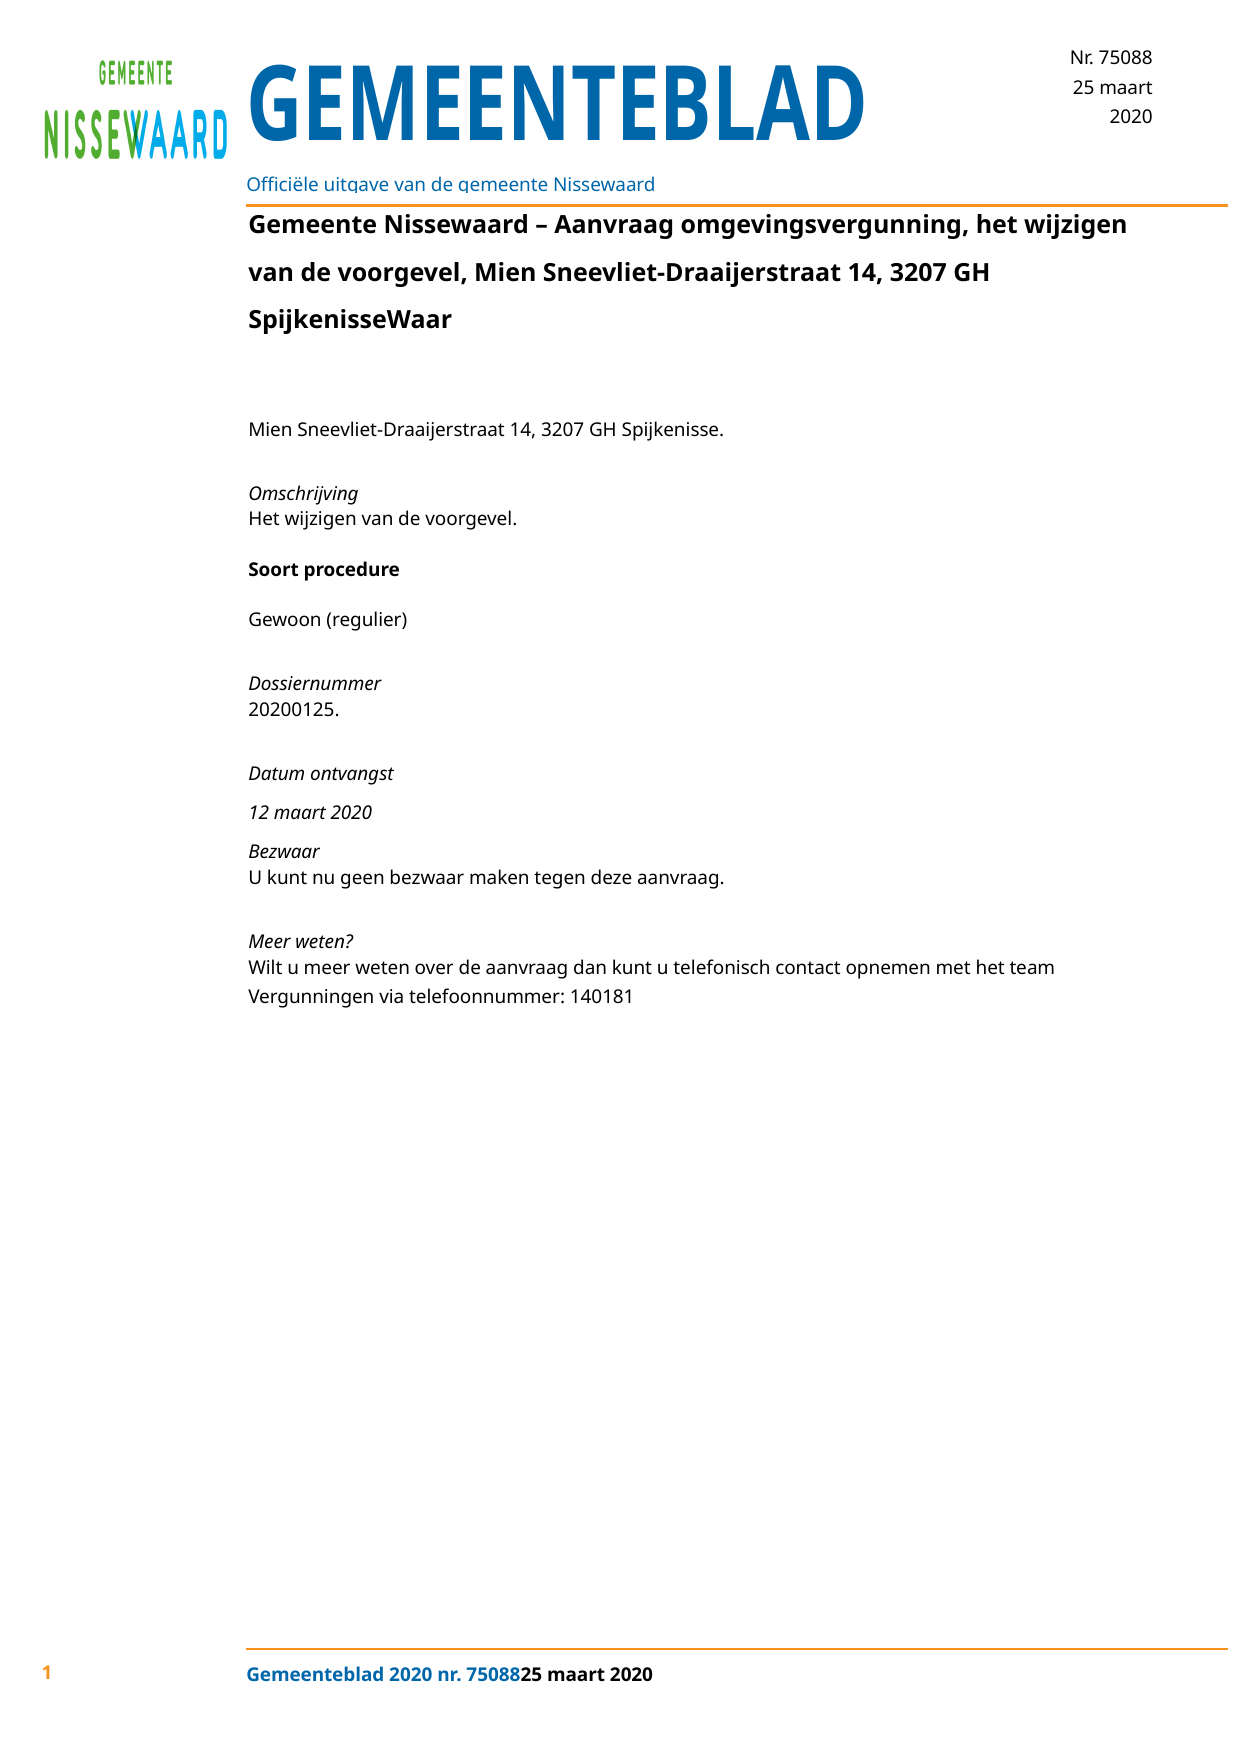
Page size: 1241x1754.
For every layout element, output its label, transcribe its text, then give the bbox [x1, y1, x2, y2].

text U kunt nu geen bezwaar maken tegen deze aanvraag. [248, 864, 1152, 890]
text Datum ontvangst [248, 760, 1152, 786]
text Bezwaar [248, 839, 1152, 864]
text Soort procedure [248, 556, 1152, 582]
picture [41, 47, 231, 172]
text Omschrijving [248, 480, 1152, 506]
text Wilt u meer weten over de aanvraag dan kunt u telefonisch contact opnemen met het team Vergunningen via telefoonnummer: 140181 [248, 954, 1152, 1009]
text 12 maart 2020 [248, 799, 1152, 825]
text 20200125. [248, 696, 1152, 722]
text Gemeente Nissewaard – Aanvraag omgevingsvergunning, het wijzigen van de voorgevel, Mien Sneevliet-Draaijerstraat 14, 3207 GH SpijkenisseWaar [248, 207, 1152, 336]
text Gewoon (regulier) [248, 606, 1152, 632]
text Het wijzigen van de voorgevel. [248, 506, 1152, 531]
text Dossiernummer [248, 670, 1152, 696]
text Meer weten? [248, 928, 1152, 954]
text Mien Sneevliet-Draaijerstraat 14, 3207 GH Spijkenisse. [248, 416, 1152, 442]
